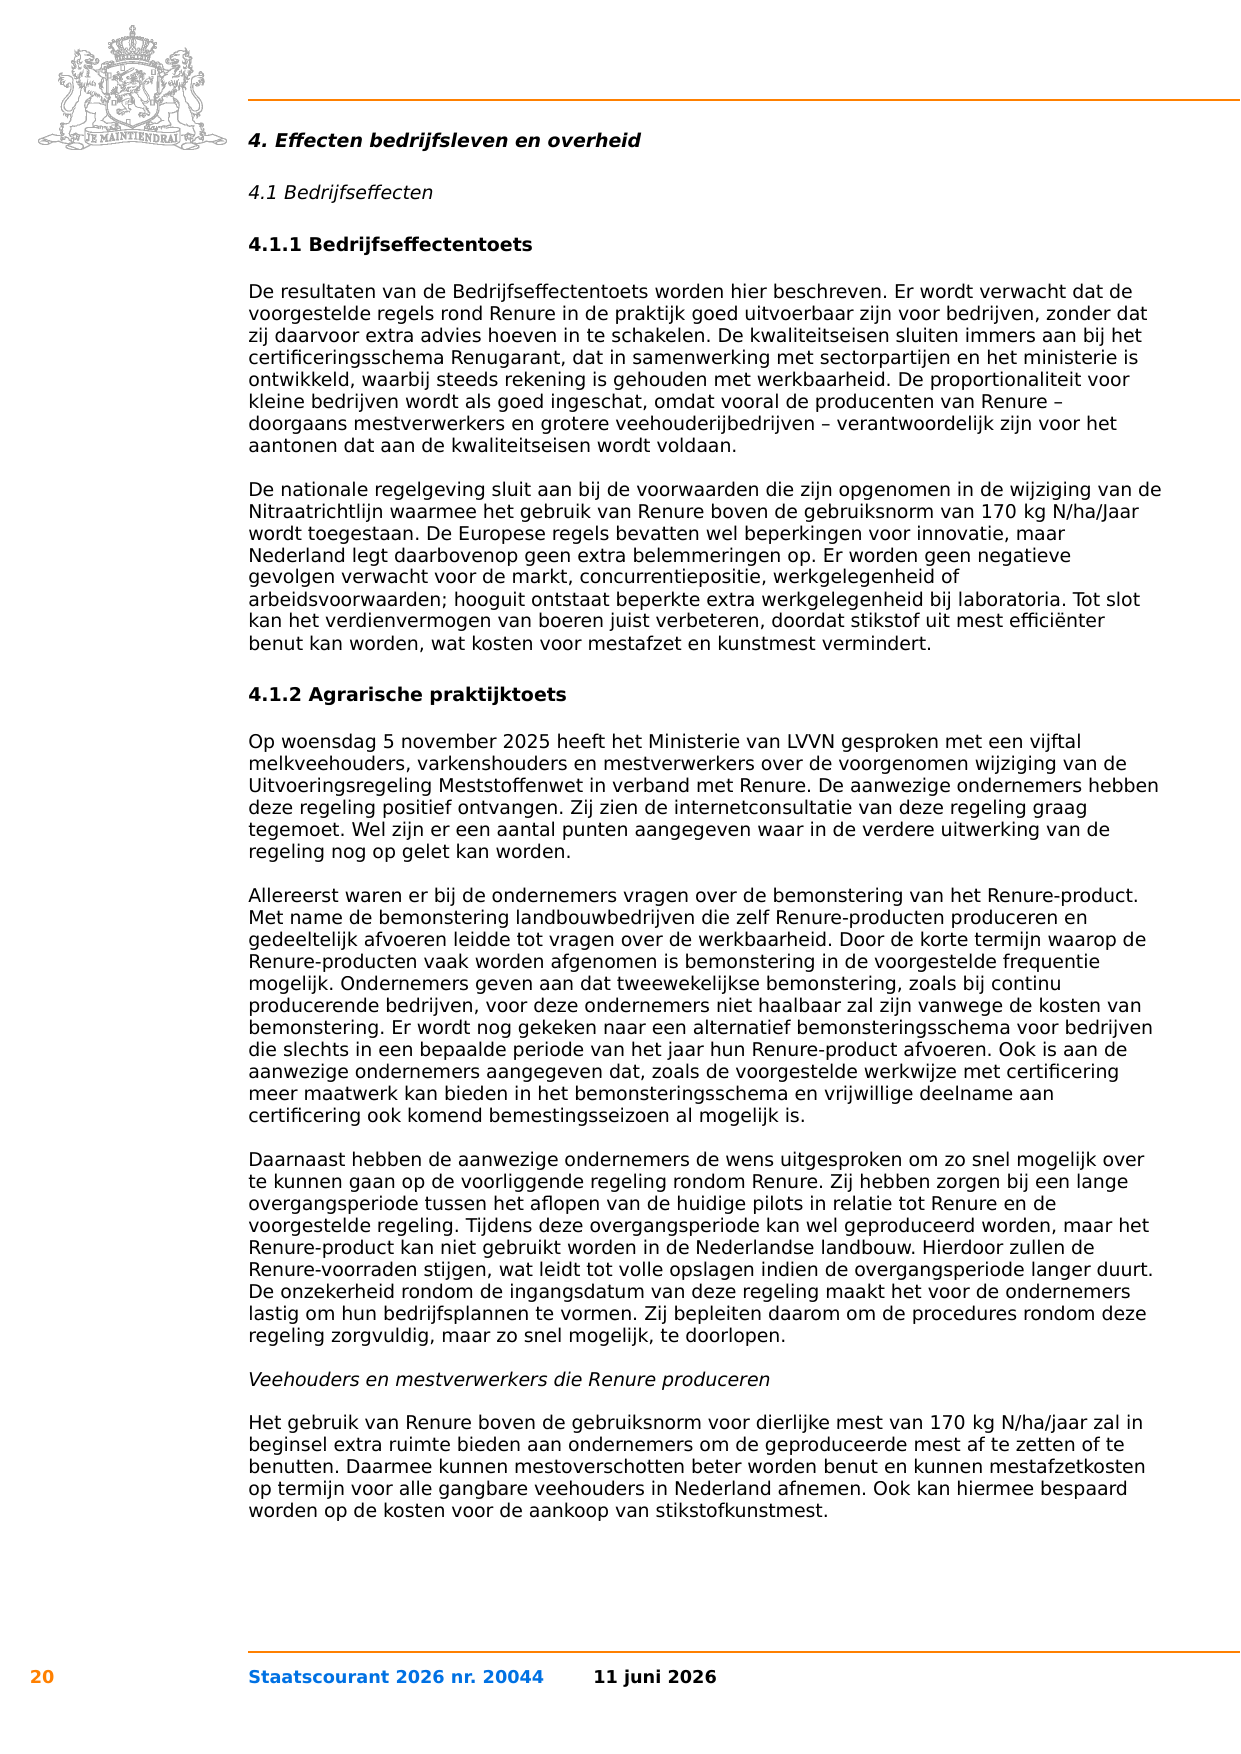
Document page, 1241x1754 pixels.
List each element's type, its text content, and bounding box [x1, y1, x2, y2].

subtitle 4.1.2 Agrarische praktijktoets [248, 684, 1163, 706]
subtitle 4. Effecten bedrijfsleven en overheid [248, 130, 1163, 152]
subtitle 4.1 Bedrijfseffecten [248, 182, 1163, 204]
picture [38, 25, 227, 150]
subtitle Veehouders en mestverwerkers die Renure produceren [248, 1368, 1163, 1390]
text De nationale regelgeving sluit aan bij de voorwaarden die zijn opgenomen in de wijziging van de Nitraatrichtlijn waarmee het gebruik van Renure boven de gebruiksnorm van 170 kg N/ha/Jaar wordt toegestaan. De Europese regels bevatten wel beperkingen voor innovatie, maar Nederland legt daarbovenop geen extra belemmeringen op. Er worden geen negatieve gevolgen verwacht voor de markt, concurrentiepositie, werkgelegenheid of arbeidsvoorwaarden; hooguit ontstaat beperkte extra werkgelegenheid bij laboratoria. Tot slot kan het verdienvermogen van boeren juist verbeteren, doordat stikstof uit mest efficiënter benut kan worden, wat kosten voor mestafzet en kunstmest vermindert. [248, 478, 1163, 654]
text Allereerst waren er bij de ondernemers vragen over de bemonstering van het Renure-product. Met name de bemonstering landbouwbedrijven die zelf Renure-producten produceren en gedeeltelijk afvoeren leidde tot vragen over de werkbaarheid. Door de korte termijn waarop de Renure-producten vaak worden afgenomen is bemonstering in de voorgestelde frequentie mogelijk. Ondernemers geven aan dat tweewekelijkse bemonstering, zoals bij continu producerende bedrijven, voor deze ondernemers niet haalbaar zal zijn vanwege de kosten van bemonstering. Er wordt nog gekeken naar een alternatief bemonsteringsschema voor bedrijven die slechts in een bepaalde periode van het jaar hun Renure-product afvoeren. Ook is aan de aanwezige ondernemers aangegeven dat, zoals de voorgestelde werkwijze met certificering meer maatwerk kan bieden in het bemonsteringsschema en vrijwillige deelname aan certificering ook komend bemestingsseizoen al mogelijk is. [248, 885, 1163, 1127]
text Het gebruik van Renure boven de gebruiksnorm voor dierlijke mest van 170 kg N/ha/jaar zal in beginsel extra ruimte bieden aan ondernemers om de geproduceerde mest af te zetten of te benutten. Daarmee kunnen mestoverschotten beter worden benut en kunnen mestafzetkosten op termijn voor alle gangbare veehouders in Nederland afnemen. Ook kan hiermee bespaard worden op de kosten voor de aankoop van stikstofkunstmest. [248, 1412, 1163, 1522]
subtitle 4.1.1 Bedrijfseffectentoets [248, 234, 1163, 256]
text De resultaten van de Bedrijfseffectentoets worden hier beschreven. Er wordt verwacht dat de voorgestelde regels rond Renure in de praktijk goed uitvoerbaar zijn voor bedrijven, zonder dat zij daarvoor extra advies hoeven in te schakelen. De kwaliteitseisen sluiten immers aan bij het certificeringsschema Renugarant, dat in samenwerking met sectorpartijen en het ministerie is ontwikkeld, waarbij steeds rekening is gehouden met werkbaarheid. De proportionaliteit voor kleine bedrijven wordt als goed ingeschat, omdat vooral de producenten van Renure – doorgaans mestverwerkers en grotere veehouderijbedrijven – verantwoordelijk zijn voor het aantonen dat aan de kwaliteitseisen wordt voldaan. [248, 281, 1163, 457]
text Daarnaast hebben de aanwezige ondernemers de wens uitgesproken om zo snel mogelijk over te kunnen gaan op de voorliggende regeling rondom Renure. Zij hebben zorgen bij een lange overgangsperiode tussen het aflopen van de huidige pilots in relatie tot Renure en de voorgestelde regeling. Tijdens deze overgangsperiode kan wel geproduceerd worden, maar het Renure-product kan niet gebruikt worden in de Nederlandse landbouw. Hierdoor zullen de Renure-voorraden stijgen, wat leidt tot volle opslagen indien de overgangsperiode langer duurt. De onzekerheid rondom de ingangsdatum van deze regeling maakt het voor de ondernemers lastig om hun bedrijfsplannen te vormen. Zij bepleiten daarom om de procedures rondom deze regeling zorgvuldig, maar zo snel mogelijk, te doorlopen. [248, 1149, 1163, 1347]
text Op woensdag 5 november 2025 heeft het Ministerie van LVVN gesproken met een vijftal melkveehouders, varkenshouders en mestverwerkers over de voorgenomen wijziging van de Uitvoeringsregeling Meststoffenwet in verband met Renure. De aanwezige ondernemers hebben deze regeling positief ontvangen. Zij zien de internetconsultatie van deze regeling graag tegemoet. Wel zijn er een aantal punten aangegeven waar in de verdere uitwerking van de regeling nog op gelet kan worden. [248, 731, 1163, 863]
